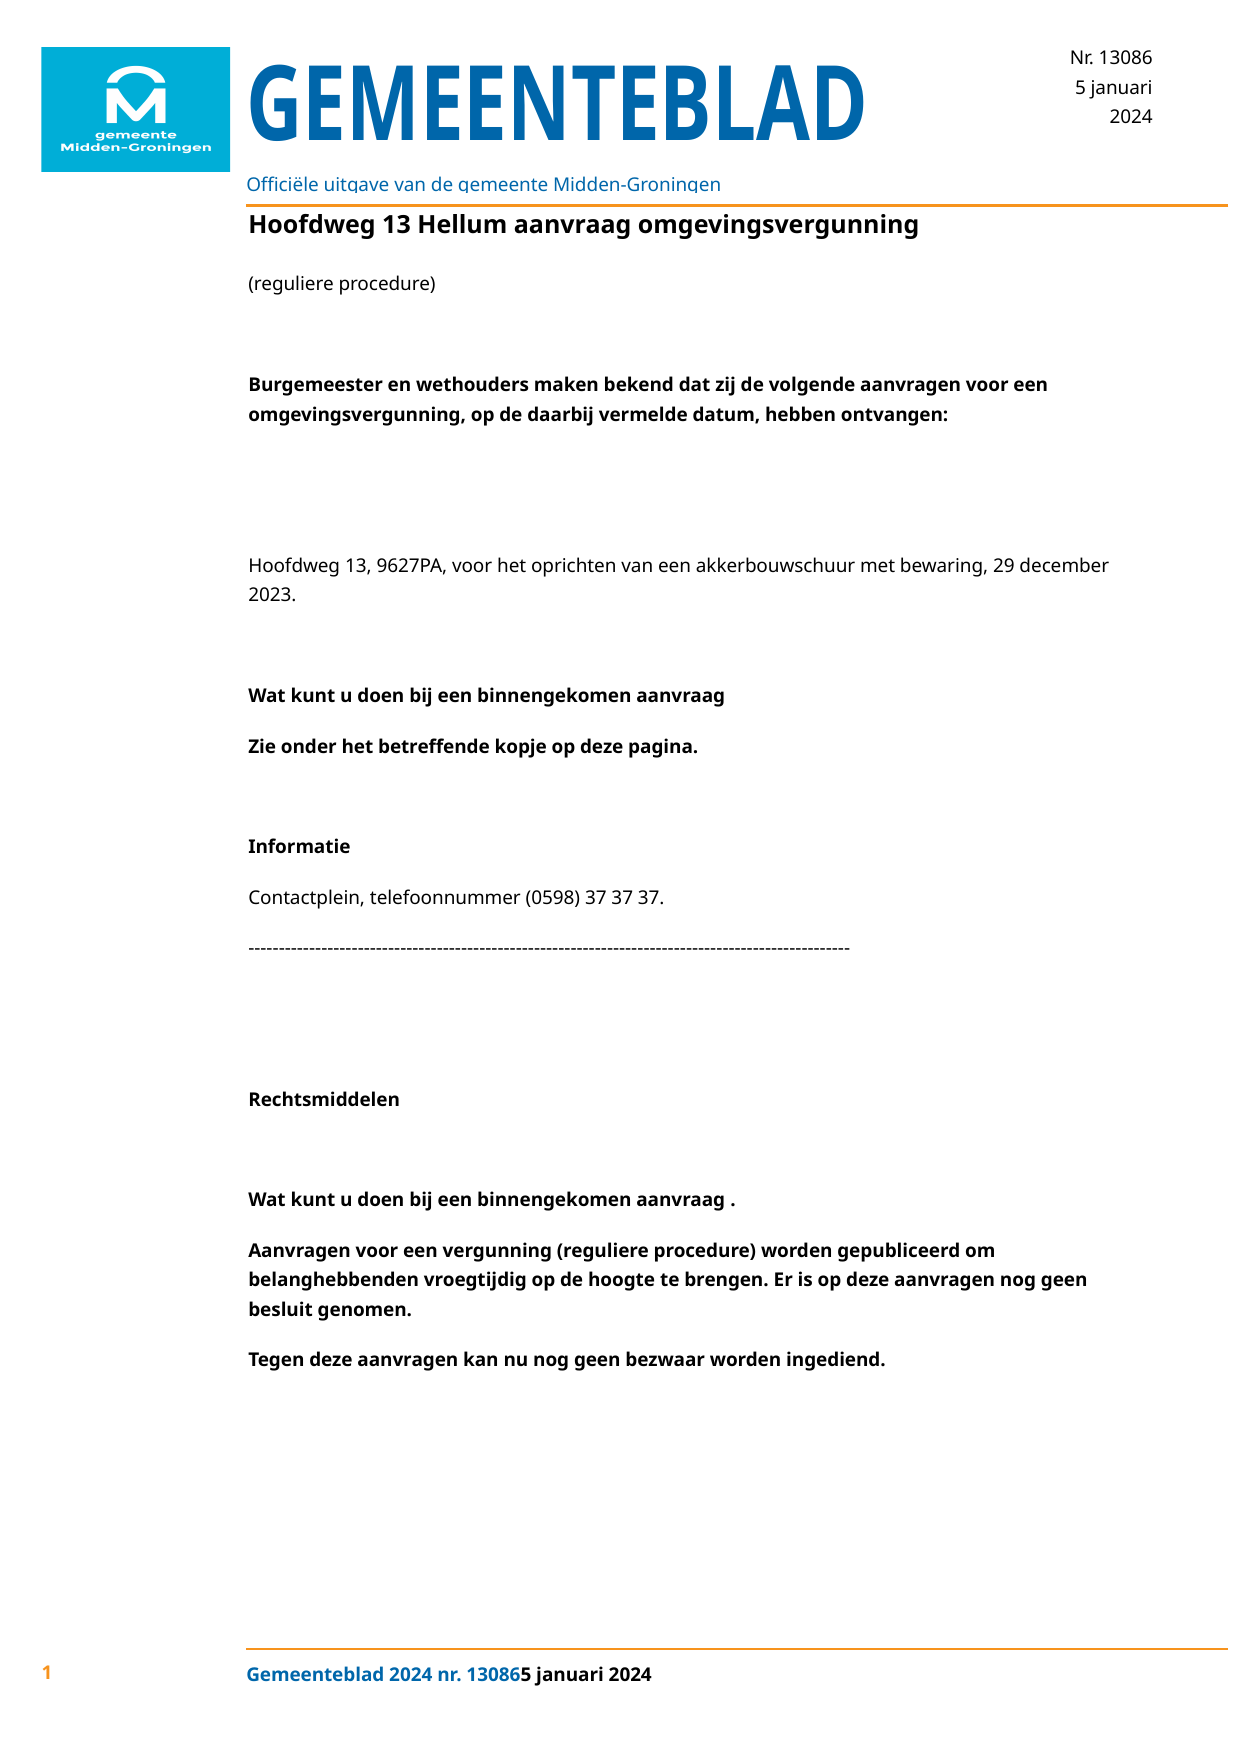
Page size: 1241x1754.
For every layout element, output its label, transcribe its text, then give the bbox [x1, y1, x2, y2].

text Wat kunt u doen bij een binnengekomen aanvraag . [248, 1187, 1152, 1212]
text Burgemeester en wethouders maken bekend dat zij de volgende aanvragen voor een omgevingsvergunning, op de daarbij vermelde datum, hebben ontvangen: [248, 371, 1152, 426]
text --------------------------------------------------------------------------------------------------- [248, 934, 1152, 960]
text Wat kunt u doen bij een binnengekomen aanvraag [248, 682, 1152, 708]
text Hoofdweg 13 Hellum aanvraag omgevingsvergunning [248, 207, 1152, 241]
picture [108, 66, 164, 82]
text Contactplein, telefoonnummer (0598) 37 37 37. [248, 884, 1152, 910]
picture [107, 89, 165, 122]
text Tegen deze aanvragen kan nu nog geen bezwaar worden ingediend. [248, 1347, 1152, 1372]
text (reguliere procedure) [248, 270, 1152, 296]
text Aanvragen voor een vergunning (reguliere procedure) worden gepubliceerd om belanghebbenden vroegtijdig op de hoogte te brengen. Er is op deze aanvragen nog geen besluit genomen. [248, 1237, 1152, 1322]
text Hoofdweg 13, 9627PA, voor het oprichten van een akkerbouwschuur met bewaring, 29 december 2023. [248, 552, 1152, 607]
text Informatie [248, 834, 1152, 859]
text Rechtsmiddelen [248, 1086, 1152, 1111]
picture [184, 146, 190, 153]
text Zie onder het betreffende kopje op deze pagina. [248, 733, 1152, 758]
